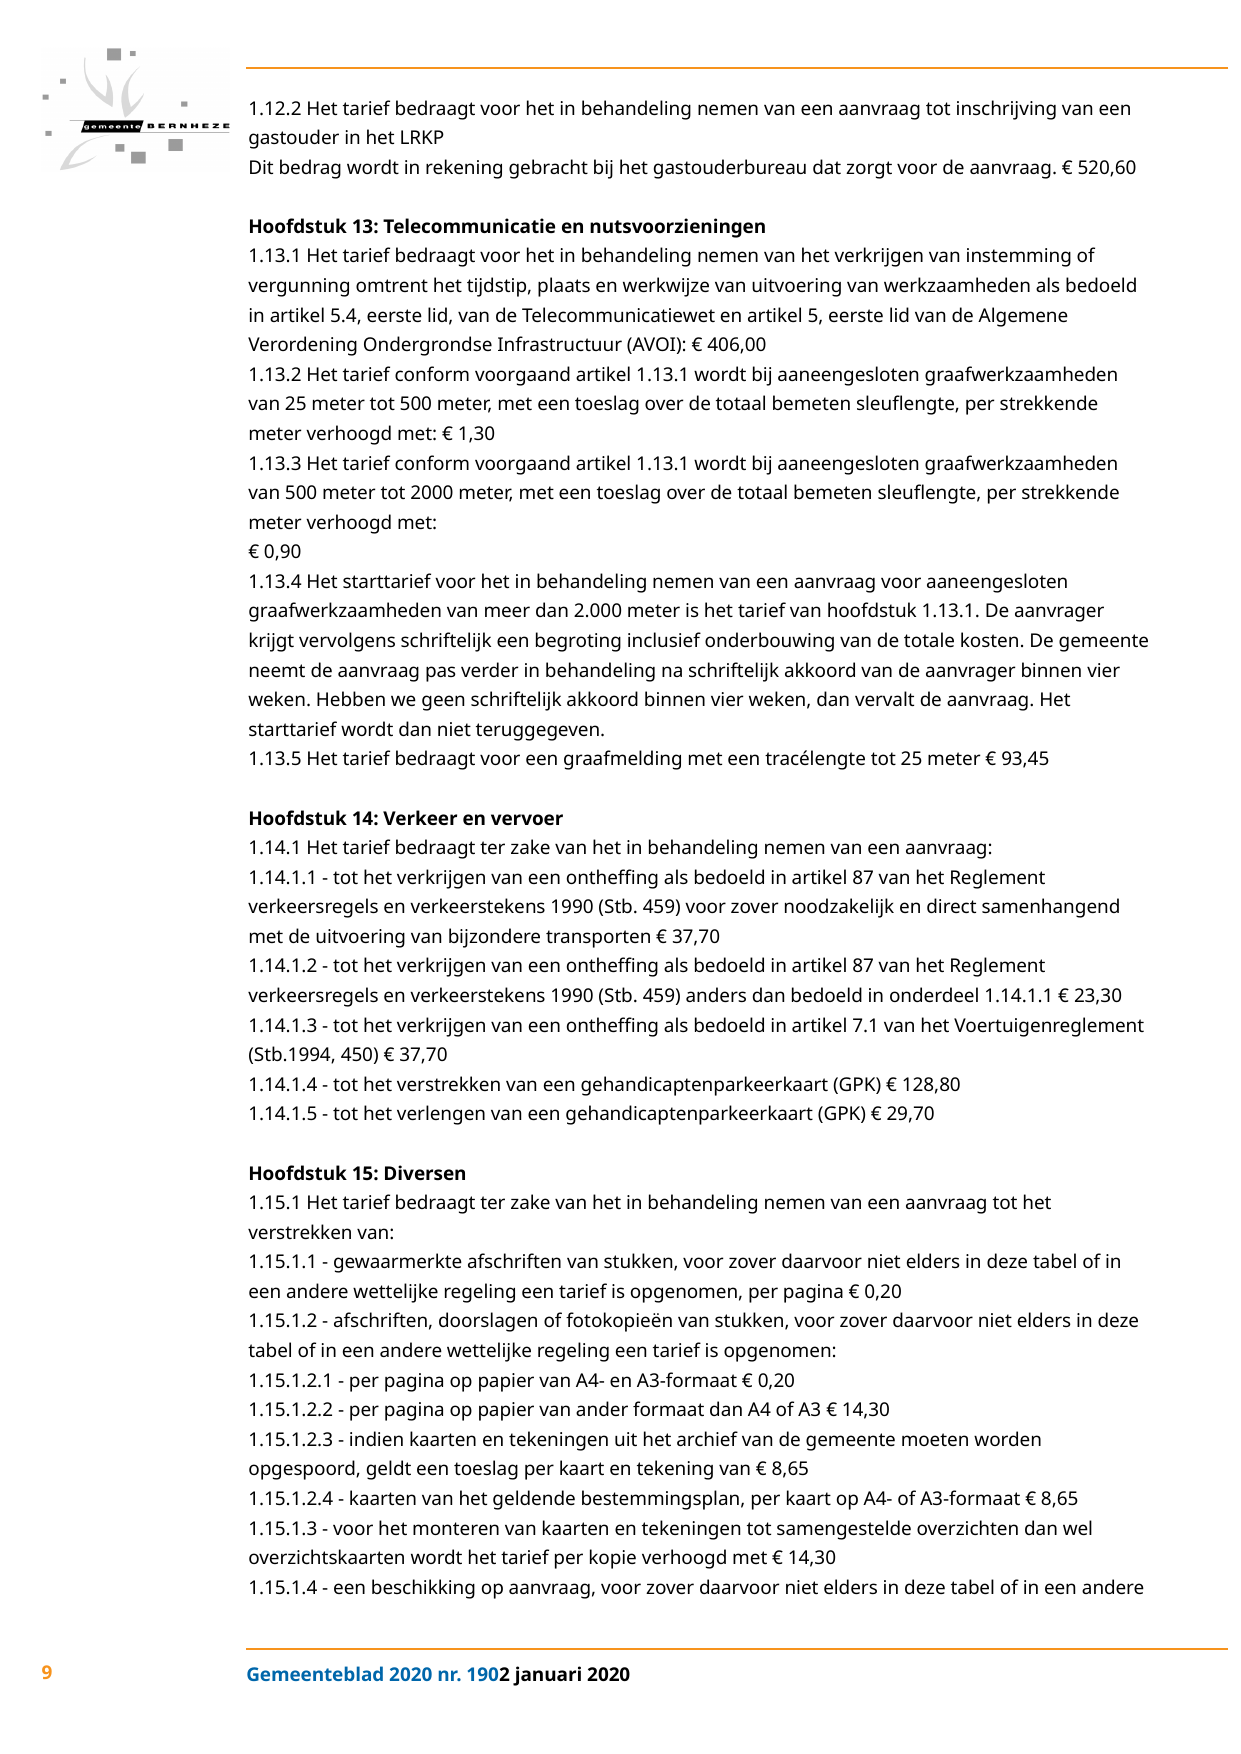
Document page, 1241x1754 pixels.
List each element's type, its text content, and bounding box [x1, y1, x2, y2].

text 1.13.1 Het tarief bedraagt voor het in behandeling nemen van het verkrijgen van instemming of vergunning omtrent het tijdstip, plaats en werkwijze van uitvoering van werkzaamheden als bedoeld in artikel 5.4, eerste lid, van de Telecommunicatiewet en artikel 5, eerste lid van de Algemene Verordening Ondergrondse Infrastructuur (AVOI): € 406,00 [248, 243, 1152, 357]
text Hoofdstuk 15: Diversen [248, 1160, 1152, 1186]
text 1.13.5 Het tarief bedraagt voor een graafmelding met een tracélengte tot 25 meter € 93,45 [248, 746, 1152, 771]
text 1.15.1.2.3 - indien kaarten en tekeningen uit het archief van de gemeente moeten worden opgespoord, geldt een toeslag per kaart en tekening van € 8,65 [248, 1426, 1152, 1481]
text 1.15.1.2 - afschriften, doorslagen of fotokopieën van stukken, voor zover daarvoor niet elders in deze tabel of in een andere wettelijke regeling een tarief is opgenomen: [248, 1308, 1152, 1363]
text 1.14.1.1 - tot het verkrijgen van een ontheffing als bedoeld in artikel 87 van het Reglement verkeersregels en verkeerstekens 1990 (Stb. 459) voor zover noodzakelijk en direct samenhangend met de uitvoering van bijzondere transporten € 37,70 [248, 864, 1152, 949]
text 1.14.1.4 - tot het verstrekken van een gehandicaptenparkeerkaart (GPK) € 128,80 [248, 1071, 1152, 1097]
text 1.15.1.4 - een beschikking op aanvraag, voor zover daarvoor niet elders in deze tabel of in een andere [248, 1574, 1152, 1600]
text 1.13.3 Het tarief conform voorgaand artikel 1.13.1 wordt bij aaneengesloten graafwerkzaamheden van 500 meter tot 2000 meter, met een toeslag over de totaal bemeten sleuflengte, per strekkende meter verhoogd met: [248, 450, 1152, 535]
text 1.14.1.5 - tot het verlengen van een gehandicaptenparkeerkaart (GPK) € 29,70 [248, 1101, 1152, 1126]
text Hoofdstuk 14: Verkeer en vervoer [248, 805, 1152, 831]
picture [41, 47, 231, 172]
text 1.15.1.2.2 - per pagina op papier van ander formaat dan A4 of A3 € 14,30 [248, 1396, 1152, 1422]
text 1.15.1 Het tarief bedraagt ter zake van het in behandeling nemen van een aanvraag tot het verstrekken van: [248, 1189, 1152, 1245]
text 1.15.1.1 - gewaarmerkte afschriften van stukken, voor zover daarvoor niet elders in deze tabel of in een andere wettelijke regeling een tarief is opgenomen, per pagina € 0,20 [248, 1248, 1152, 1304]
text 1.15.1.2.4 - kaarten van het geldende bestemmingsplan, per kaart op A4- of A3-formaat € 8,65 [248, 1485, 1152, 1511]
text Hoofdstuk 13: Telecommunicatie en nutsvoorzieningen [248, 213, 1152, 239]
text 1.14.1.3 - tot het verkrijgen van een ontheffing als bedoeld in artikel 7.1 van het Voertuigenreglement (Stb.1994, 450) € 37,70 [248, 1012, 1152, 1067]
text Dit bedrag wordt in rekening gebracht bij het gastouderbureau dat zorgt voor de aanvraag. € 520,60 [248, 154, 1152, 180]
text 1.13.4 Het starttarief voor het in behandeling nemen van een aanvraag voor aaneengesloten graafwerkzaamheden van meer dan 2.000 meter is het tarief van hoofdstuk 1.13.1. De aanvrager krijgt vervolgens schriftelijk een begroting inclusief onderbouwing van de totale kosten. De gemeente neemt de aanvraag pas verder in behandeling na schriftelijk akkoord van de aanvrager binnen vier weken. Hebben we geen schriftelijk akkoord binnen vier weken, dan vervalt de aanvraag. Het starttarief wordt dan niet teruggegeven. [248, 568, 1152, 742]
text 1.12.2 Het tarief bedraagt voor het in behandeling nemen van een aanvraag tot inschrijving van een gastouder in het LRKP [248, 95, 1152, 150]
text 1.15.1.3 - voor het monteren van kaarten en tekeningen tot samengestelde overzichten dan wel overzichtskaarten wordt het tarief per kopie verhoogd met € 14,30 [248, 1515, 1152, 1570]
text 1.13.2 Het tarief conform voorgaand artikel 1.13.1 wordt bij aaneengesloten graafwerkzaamheden van 25 meter tot 500 meter, met een toeslag over de totaal bemeten sleuflengte, per strekkende meter verhoogd met: € 1,30 [248, 361, 1152, 446]
text 1.14.1.2 - tot het verkrijgen van een ontheffing als bedoeld in artikel 87 van het Reglement verkeersregels en verkeerstekens 1990 (Stb. 459) anders dan bedoeld in onderdeel 1.14.1.1 € 23,30 [248, 953, 1152, 1008]
text 1.15.1.2.1 - per pagina op papier van A4- en A3-formaat € 0,20 [248, 1367, 1152, 1393]
text 1.14.1 Het tarief bedraagt ter zake van het in behandeling nemen van een aanvraag: [248, 834, 1152, 860]
text € 0,90 [248, 538, 1152, 564]
